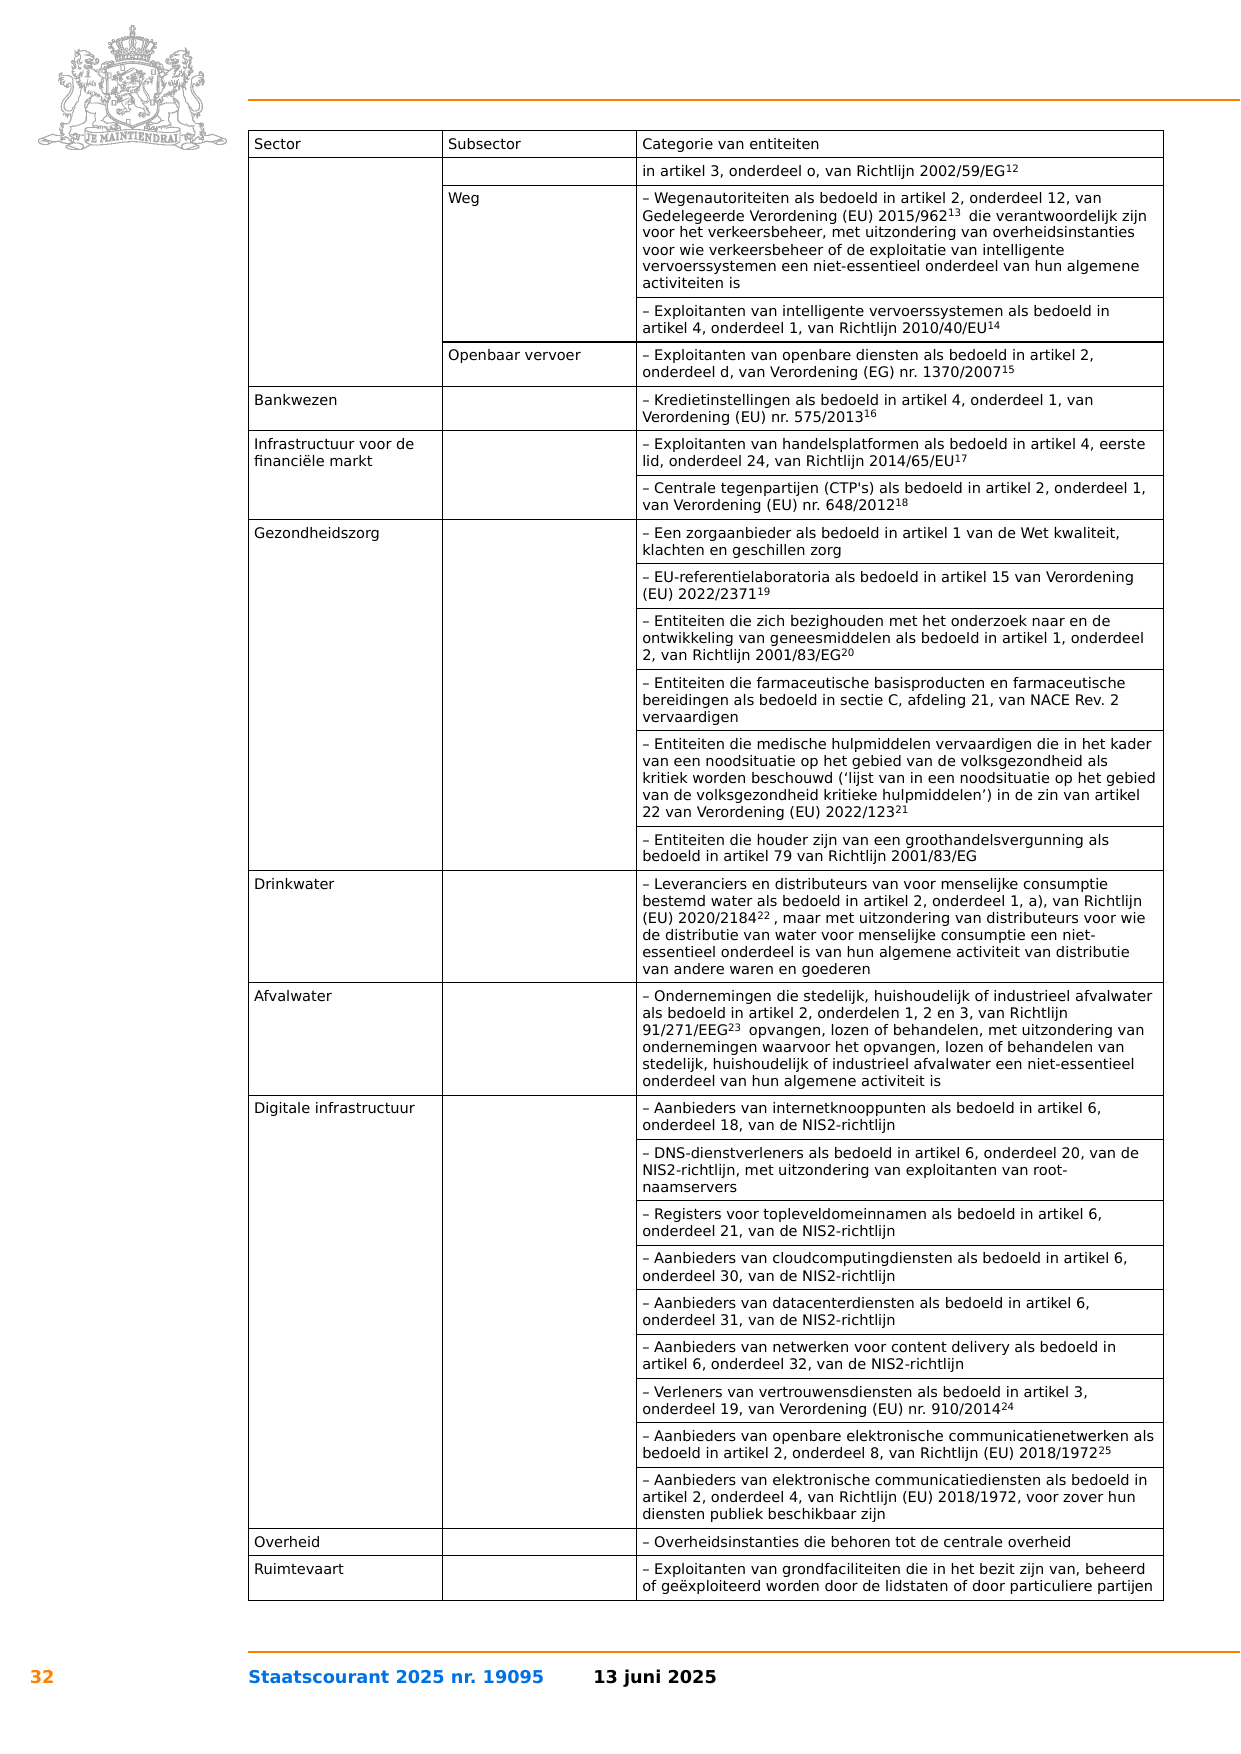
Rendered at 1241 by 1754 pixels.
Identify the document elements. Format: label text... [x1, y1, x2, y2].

table_cell [443, 1096, 636, 1528]
table_cell [443, 520, 636, 870]
table_cell Overheid [249, 1529, 442, 1555]
table_cell – Wegenautoriteiten als bedoeld in artikel 2, onderdeel 12, van Gedelegeerde Verordening (EU) 2015/96213 die verantwoordelijk zijn voor het verkeersbeheer, met uitzondering van overheidsinstanties voor wie verkeersbeheer of de exploitatie van intelligente vervoerssystemen een niet-essentieel onderdeel van hun algemene activiteiten is [637, 186, 1163, 297]
table_cell – Entiteiten die medische hulpmiddelen vervaardigen die in het kader van een noodsituatie op het gebied van de volksgezondheid als kritiek worden beschouwd (‘lijst van in een noodsituatie op het gebied van de volksgezondheid kritieke hulpmiddelen’) in de zin van artikel 22 van Verordening (EU) 2022/12321 [637, 731, 1163, 826]
table_header Categorie van entiteiten [637, 131, 1163, 157]
table_cell – Leveranciers en distributeurs van voor menselijke consumptie bestemd water als bedoeld in artikel 2, onderdeel 1, a), van Richtlijn (EU) 2020/218422, maar met uitzondering van distributeurs voor wie de distributie van water voor menselijke consumptie een niet-essentieel onderdeel is van hun algemene activiteit van distributie van andere waren en goederen [637, 871, 1163, 982]
table_cell Gezondheidszorg [249, 520, 442, 870]
table_cell – Exploitanten van grondfaciliteiten die in het bezit zijn van, beheerd of geëxploiteerd worden door de lidstaten of door particuliere partijen [637, 1556, 1163, 1600]
table_header Subsector [443, 131, 636, 157]
table_cell Drinkwater [249, 871, 442, 982]
table_cell Bankwezen [249, 387, 442, 430]
table_cell – Kredietinstellingen als bedoeld in artikel 4, onderdeel 1, van Verordening (EU) nr. 575/201316 [637, 387, 1163, 430]
table_cell – Exploitanten van openbare diensten als bedoeld in artikel 2, onderdeel d, van Verordening (EG) nr. 1370/200715 [637, 343, 1163, 386]
table_cell – Aanbieders van internetknooppunten als bedoeld in artikel 6, onderdeel 18, van de NIS2-richtlijn [637, 1096, 1163, 1139]
table_cell Weg [443, 186, 636, 341]
table_cell [443, 871, 636, 982]
table_cell Digitale infrastructuur [249, 1096, 442, 1528]
table_cell Infrastructuur voor de financiële markt [249, 431, 442, 519]
table_cell – Entiteiten die zich bezighouden met het onderzoek naar en de ontwikkeling van geneesmiddelen als bedoeld in artikel 1, onderdeel 2, van Richtlijn 2001/83/EG20 [637, 609, 1163, 669]
table_cell – Overheidsinstanties die behoren tot de centrale overheid [637, 1529, 1163, 1555]
table_cell – Exploitanten van handelsplatformen als bedoeld in artikel 4, eerste lid, onderdeel 24, van Richtlijn 2014/65/EU17 [637, 431, 1163, 474]
table_cell – Entiteiten die farmaceutische basisproducten en farmaceutische bereidingen als bedoeld in sectie C, afdeling 21, van NACE Rev. 2 vervaardigen [637, 670, 1163, 730]
table_cell – DNS-dienstverleners als bedoeld in artikel 6, onderdeel 20, van de NIS2-richtlijn, met uitzondering van exploitanten van root-naamservers [637, 1140, 1163, 1200]
table_cell [249, 158, 442, 386]
table_cell – Entiteiten die houder zijn van een groothandelsvergunning als bedoeld in artikel 79 van Richtlijn 2001/83/EG [637, 827, 1163, 870]
table_cell Afvalwater [249, 983, 442, 1094]
table_cell – Centrale tegenpartijen (CTP's) als bedoeld in artikel 2, onderdeel 1, van Verordening (EU) nr. 648/201218 [637, 476, 1163, 519]
table_cell [443, 1556, 636, 1600]
table_cell – Registers voor topleveldomeinnamen als bedoeld in artikel 6, onderdeel 21, van de NIS2-richtlijn [637, 1201, 1163, 1245]
table_cell – Aanbieders van datacenterdiensten als bedoeld in artikel 6, onderdeel 31, van de NIS2-richtlijn [637, 1290, 1163, 1333]
table_cell – Verleners van vertrouwensdiensten als bedoeld in artikel 3, onderdeel 19, van Verordening (EU) nr. 910/201424 [637, 1379, 1163, 1422]
table_cell – Aanbieders van openbare elektronische communicatienetwerken als bedoeld in artikel 2, onderdeel 8, van Richtlijn (EU) 2018/197225 [637, 1423, 1163, 1467]
table_cell Openbaar vervoer [443, 343, 636, 386]
picture [38, 25, 227, 150]
table_cell [443, 1529, 636, 1555]
table_cell [443, 431, 636, 519]
table_cell Ruimtevaart [249, 1556, 442, 1600]
table_cell – EU-referentielaboratoria als bedoeld in artikel 15 van Verordening (EU) 2022/237119 [637, 564, 1163, 608]
table_cell – Aanbieders van elektronische communicatiediensten als bedoeld in artikel 2, onderdeel 4, van Richtlijn (EU) 2018/1972, voor zover hun diensten publiek beschikbaar zijn [637, 1468, 1163, 1528]
table_header Sector [249, 131, 442, 157]
table_cell in artikel 3, onderdeel o, van Richtlijn 2002/59/EG12 [637, 158, 1163, 185]
table_cell – Een zorgaanbieder als bedoeld in artikel 1 van de Wet kwaliteit, klachten en geschillen zorg [637, 520, 1163, 563]
table_cell – Aanbieders van netwerken voor content delivery als bedoeld in artikel 6, onderdeel 32, van de NIS2-richtlijn [637, 1335, 1163, 1378]
table_cell [443, 387, 636, 430]
table_cell [443, 158, 636, 185]
table_cell – Aanbieders van cloudcomputingdiensten als bedoeld in artikel 6, onderdeel 30, van de NIS2-richtlijn [637, 1246, 1163, 1289]
table_cell – Exploitanten van intelligente vervoerssystemen als bedoeld in artikel 4, onderdeel 1, van Richtlijn 2010/40/EU14 [637, 298, 1163, 341]
table_cell – Ondernemingen die stedelijk, huishoudelijk of industrieel afvalwater als bedoeld in artikel 2, onderdelen 1, 2 en 3, van Richtlijn 91/271/EEG23 opvangen, lozen of behandelen, met uitzondering van ondernemingen waarvoor het opvangen, lozen of behandelen van stedelijk, huishoudelijk of industrieel afvalwater een niet-essentieel onderdeel van hun algemene activiteit is [637, 983, 1163, 1094]
table_cell [443, 983, 636, 1094]
